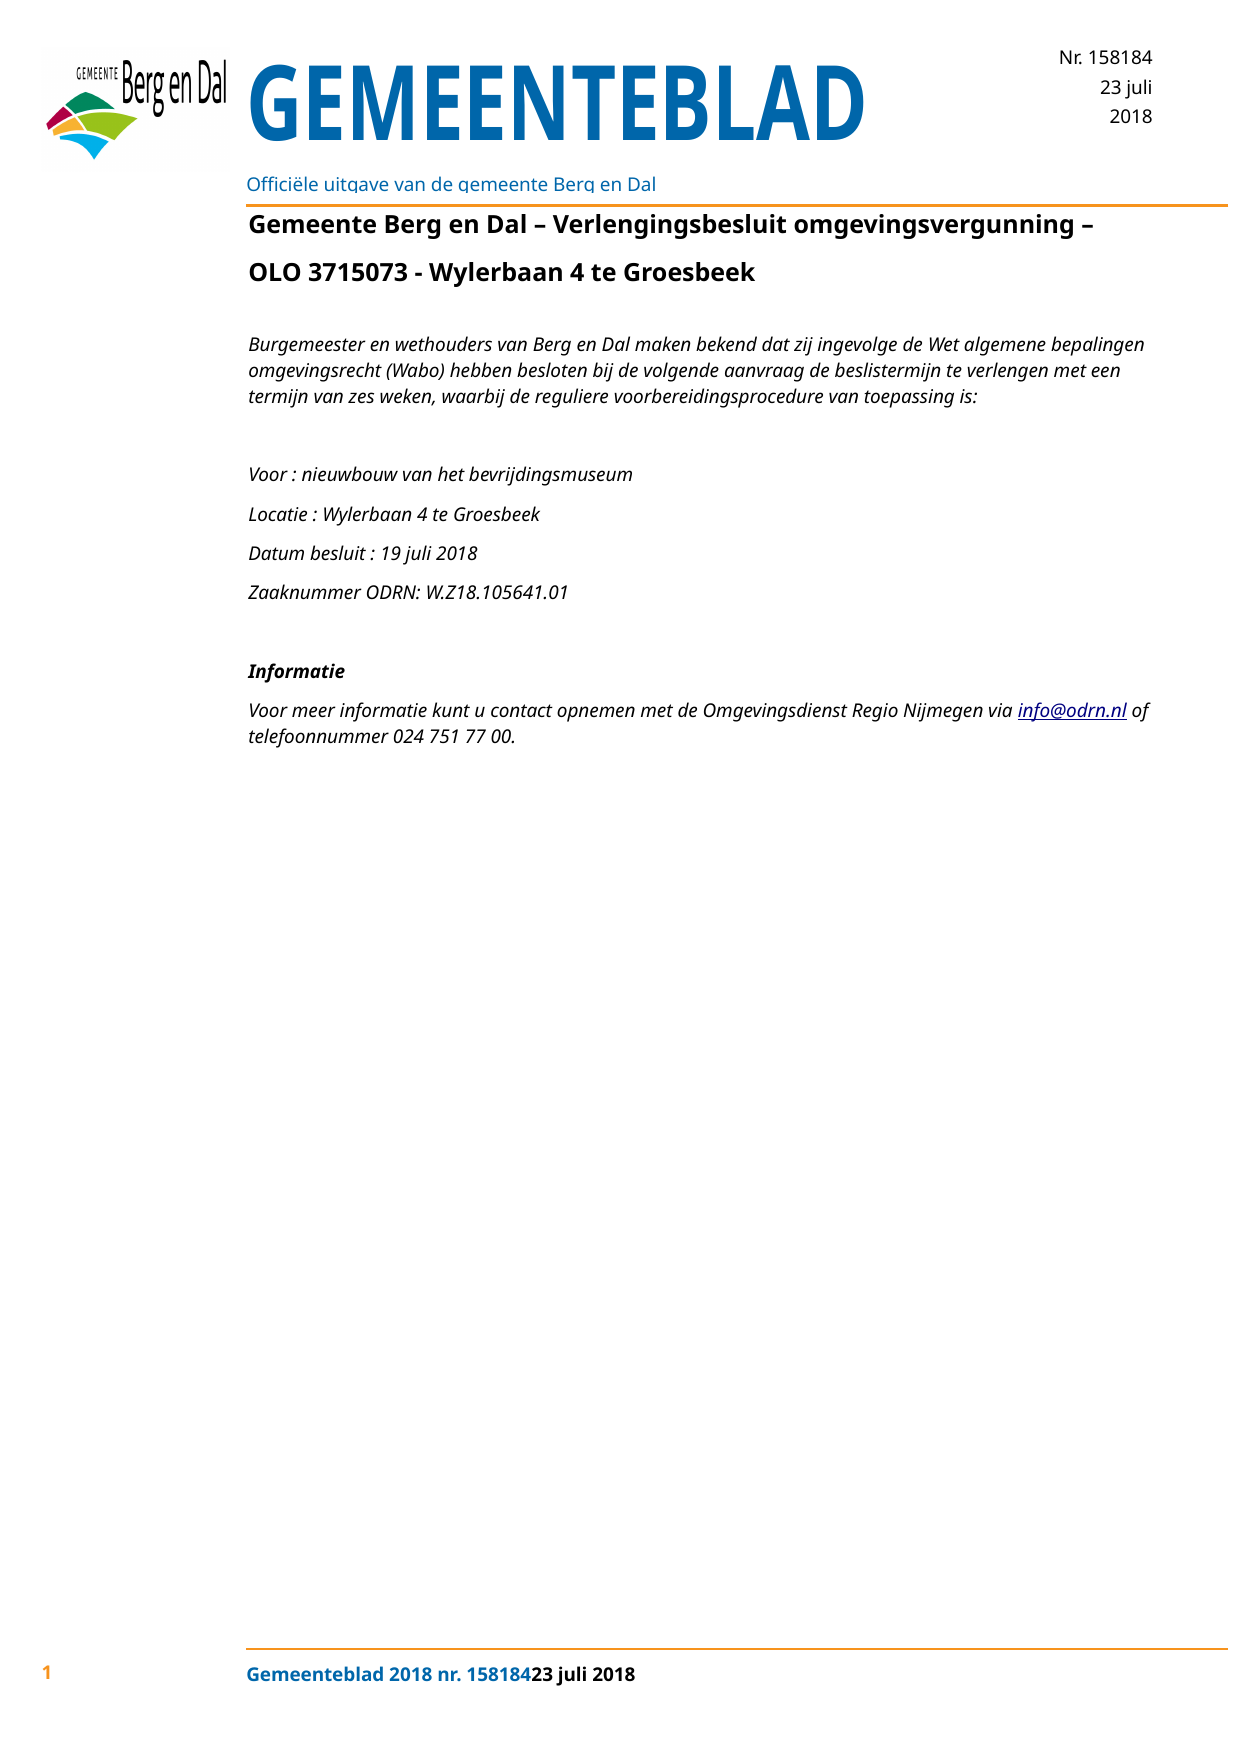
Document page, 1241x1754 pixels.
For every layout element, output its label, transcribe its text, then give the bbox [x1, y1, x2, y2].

text Burgemeester en wethouders van Berg en Dal maken bekend dat zij ingevolge de Wet algemene bepalingen omgevingsrecht (Wabo) hebben besloten bij de volgende aanvraag de beslistermijn te verlengen met een termijn van zes weken, waarbij de reguliere voorbereidingsprocedure van toepassing is: [248, 331, 1152, 409]
text Locatie : Wylerbaan 4 te Groesbeek [248, 501, 1152, 526]
text Voor meer informatie kunt u contact opnemen met de Omgevingsdienst Regio Nijmegen via info@odrn.nl of telefoonnummer 024 751 77 00. [248, 697, 1152, 748]
text Gemeente Berg en Dal – Verlengingsbesluit omgevingsvergunning – OLO 3715073 - Wylerbaan 4 te Groesbeek [248, 207, 1152, 288]
text Informatie [248, 658, 1152, 683]
text Datum besluit : 19 juli 2018 [248, 540, 1152, 566]
picture [41, 47, 231, 172]
text Zaaknummer ODRN: W.Z18.105641.01 [248, 579, 1152, 605]
text Voor : nieuwbouw van het bevrijdingsmuseum [248, 461, 1152, 487]
